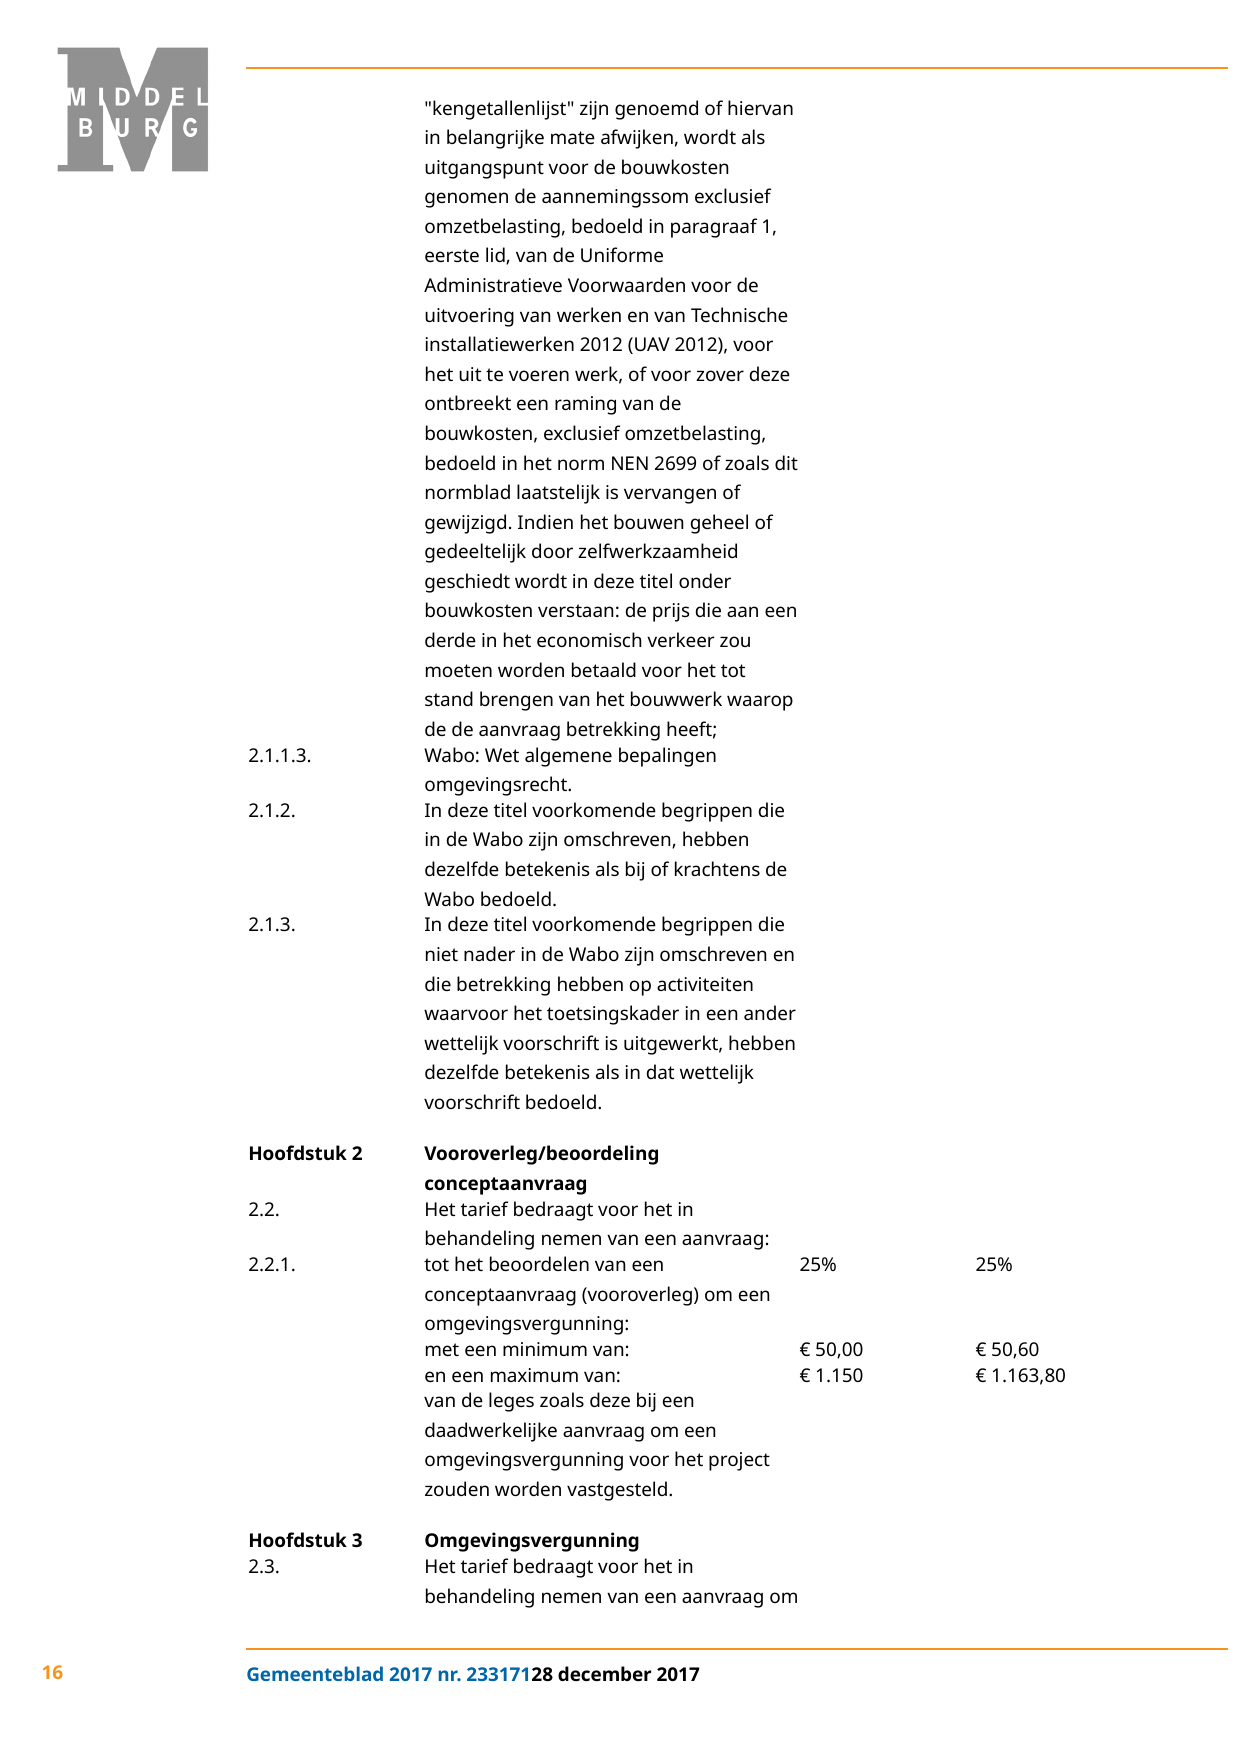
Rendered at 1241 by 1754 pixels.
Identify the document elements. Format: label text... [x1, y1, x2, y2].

table_cell [799, 742, 975, 797]
table_cell [424, 1115, 799, 1141]
table_cell In deze titel voorkomende begrippen die niet nader in de Wabo zijn omschreven en die betrekking hebben op activiteiten waarvoor het toetsingskader in een ander wettelijk voorschrift is uitgewerkt, hebben dezelfde betekenis als in dat wettelijk voorschrift bedoeld. [424, 912, 799, 1115]
table_cell met een minimum van: [424, 1336, 799, 1362]
table_cell [248, 1388, 424, 1502]
table_cell € 1.163,80 [975, 1362, 1152, 1387]
table_cell Hoofdstuk 2 [248, 1141, 424, 1196]
table_cell [424, 1502, 799, 1528]
table_cell [799, 797, 975, 912]
table_cell [248, 1362, 424, 1387]
table_cell [248, 1336, 424, 1362]
table_cell [975, 1554, 1152, 1609]
table_cell [799, 1388, 975, 1502]
table_cell 25% [799, 1251, 975, 1336]
table_cell € 1.150 [799, 1362, 975, 1387]
table_cell 2.2.1. [248, 1251, 424, 1336]
table_cell [975, 742, 1152, 797]
table_cell 2.2. [248, 1196, 424, 1251]
table_cell Het tarief bedraagt voor het in behandeling nemen van een aanvraag: [424, 1196, 799, 1251]
table_cell "kengetallenlijst" zijn genoemd of hiervan in belangrijke mate afwijken, wordt als uitgangspunt voor de bouwkosten genomen de aannemingssom exclusief omzetbelasting, bedoeld in paragraaf 1, eerste lid, van de Uniforme Administratieve Voorwaarden voor de uitvoering van werken en van Technische installatiewerken 2012 (UAV 2012), voor het uit te voeren werk, of voor zover deze ontbreekt een raming van de bouwkosten, exclusief omzetbelasting, bedoeld in het norm NEN 2699 of zoals dit normblad laatstelijk is vervangen of gewijzigd. Indien het bouwen geheel of gedeeltelijk door zelfwerkzaamheid geschiedt wordt in deze titel onder bouwkosten verstaan: de prijs die aan een derde in het economisch verkeer zou moeten worden betaald voor het tot stand brengen van het bouwwerk waarop de de aanvraag betrekking heeft; [424, 95, 799, 742]
table_cell Omgevingsvergunning [424, 1528, 799, 1553]
table_cell € 50,00 [799, 1336, 975, 1362]
table_cell [799, 1141, 975, 1196]
table_cell 2.3. [248, 1554, 424, 1609]
table_cell [248, 1502, 424, 1528]
table_cell [975, 1115, 1152, 1141]
picture [41, 47, 231, 172]
table_cell [799, 95, 975, 742]
table_cell € 50,60 [975, 1336, 1152, 1362]
table_cell en een maximum van: [424, 1362, 799, 1387]
table_cell [799, 1502, 975, 1528]
table_cell [799, 912, 975, 1115]
table_cell 25% [975, 1251, 1152, 1336]
table_cell [975, 95, 1152, 742]
table_cell [975, 1141, 1152, 1196]
table_cell [799, 1554, 975, 1609]
table_cell van de leges zoals deze bij een daadwerkelijke aanvraag om een omgevingsvergunning voor het project zouden worden vastgesteld. [424, 1388, 799, 1502]
table_cell 2.1.2. [248, 797, 424, 912]
table_cell [975, 1388, 1152, 1502]
table_cell [975, 797, 1152, 912]
table_cell In deze titel voorkomende begrippen die in de Wabo zijn omschreven, hebben dezelfde betekenis als bij of krachtens de Wabo bedoeld. [424, 797, 799, 912]
table_cell 2.1.3. [248, 912, 424, 1115]
table_cell tot het beoordelen van een conceptaanvraag (vooroverleg) om een omgevingsvergunning: [424, 1251, 799, 1336]
table_cell [975, 1528, 1152, 1553]
table_cell Het tarief bedraagt voor het in behandeling nemen van een aanvraag om [424, 1554, 799, 1609]
table_cell [975, 1196, 1152, 1251]
table_cell [248, 1115, 424, 1141]
table_cell 2.1.1.3. [248, 742, 424, 797]
table_cell [799, 1528, 975, 1553]
table_cell Hoofdstuk 3 [248, 1528, 424, 1553]
table_cell [975, 1502, 1152, 1528]
table_cell [799, 1115, 975, 1141]
table_cell Wabo: Wet algemene bepalingen omgevingsrecht. [424, 742, 799, 797]
table_cell [975, 912, 1152, 1115]
table_cell [799, 1196, 975, 1251]
table_cell Vooroverleg/beoordeling conceptaanvraag [424, 1141, 799, 1196]
table_cell [248, 95, 424, 742]
